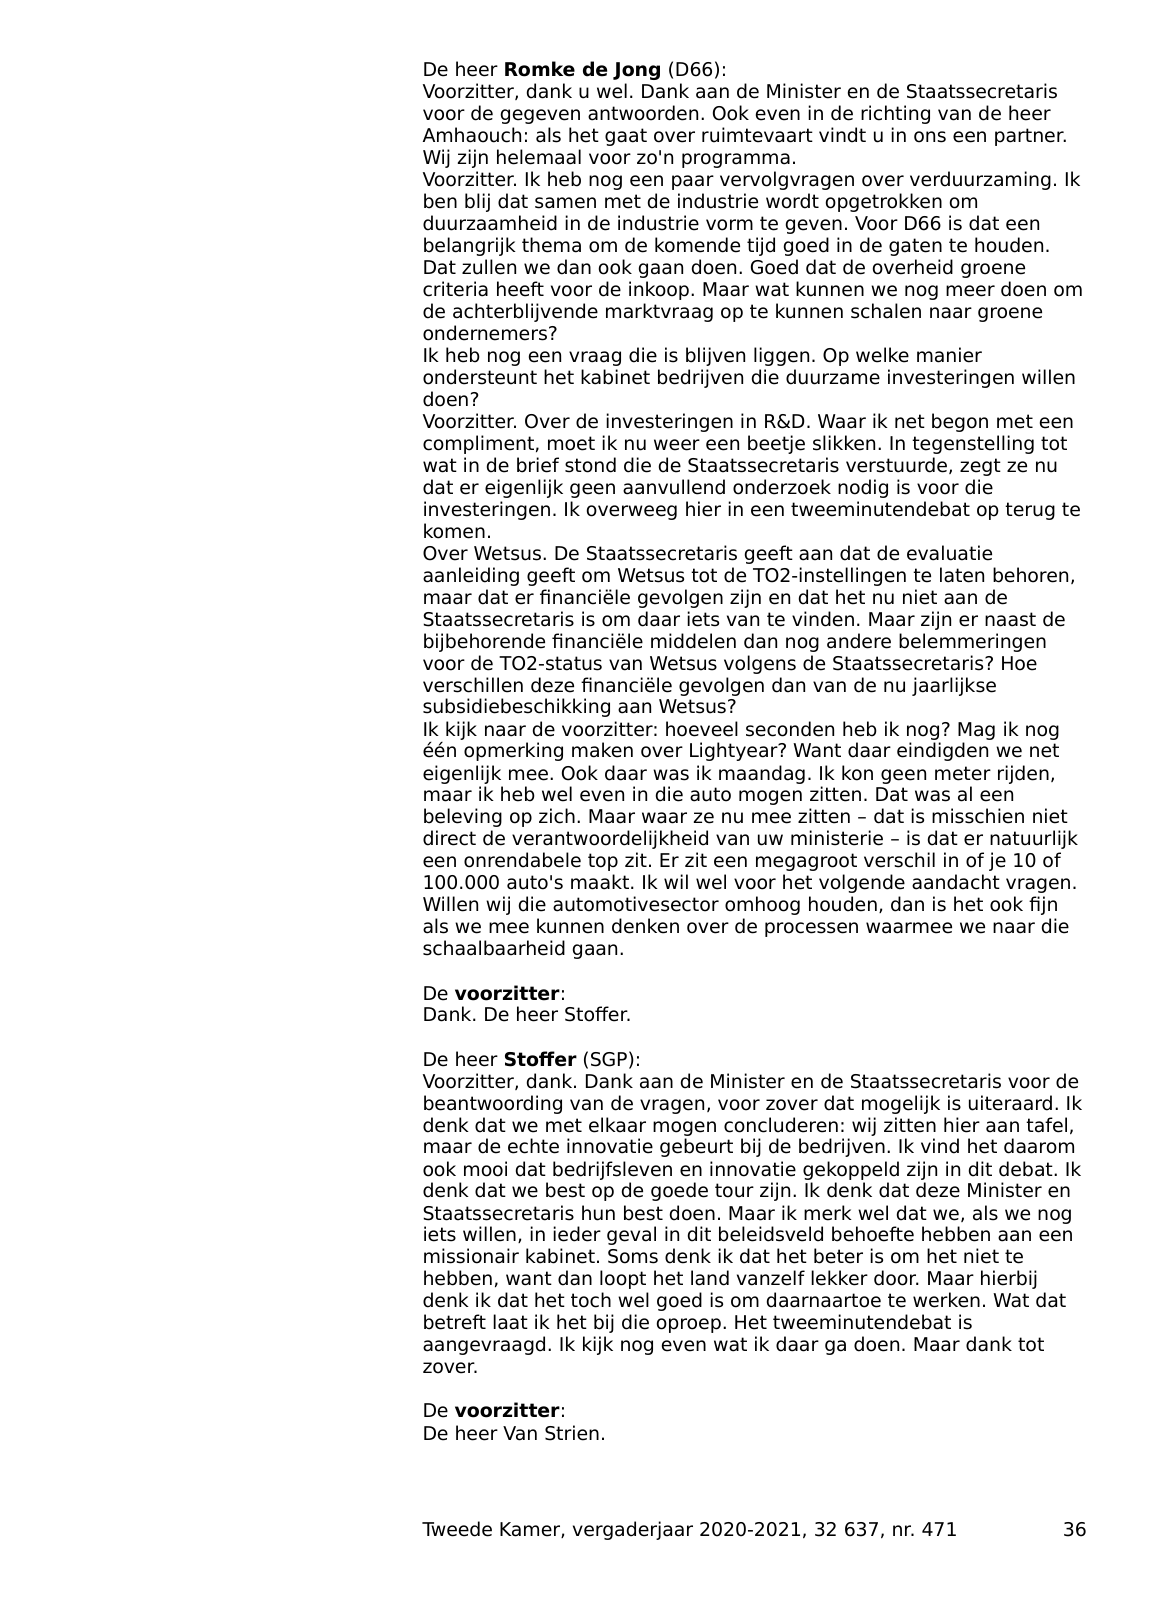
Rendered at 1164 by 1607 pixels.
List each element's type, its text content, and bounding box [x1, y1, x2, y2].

text De heer Romke de Jong (D66): [422, 59, 1087, 81]
text Voorzitter. Ik heb nog een paar vervolgvragen over verduurzaming. Ik ben blij dat samen met de industrie wordt opgetrokken om duurzaamheid in de industrie vorm te geven. Voor D66 is dat een belangrijk thema om de komende tijd goed in de gaten te houden. Dat zullen we dan ook gaan doen. Goed dat de overheid groene criteria heeft voor de inkoop. Maar wat kunnen we nog meer doen om de achterblijvende marktvraag op te kunnen schalen naar groene ondernemers? [422, 169, 1087, 345]
text De heer Stoffer (SGP): [422, 1048, 1087, 1071]
text Over Wetsus. De Staatssecretaris geeft aan dat de evaluatie aanleiding geeft om Wetsus tot de TO2-instellingen te laten behoren, maar dat er financiële gevolgen zijn en dat het nu niet aan de Staatssecretaris is om daar iets van te vinden. Maar zijn er naast de bijbehorende financiële middelen dan nog andere belemmeringen voor de TO2-status van Wetsus volgens de Staatssecretaris? Hoe verschillen deze financiële gevolgen dan van de nu jaarlijkse subsidiebeschikking aan Wetsus? [422, 543, 1087, 718]
text De voorzitter: [422, 982, 1087, 1004]
text Dank. De heer Stoffer. [422, 1004, 1087, 1026]
text Voorzitter, dank u wel. Dank aan de Minister en de Staatssecretaris voor de gegeven antwoorden. Ook even in de richting van de heer Amhaouch: als het gaat over ruimtevaart vindt u in ons een partner. Wij zijn helemaal voor zo'n programma. [422, 81, 1087, 169]
text Ik heb nog een vraag die is blijven liggen. Op welke manier ondersteunt het kabinet bedrijven die duurzame investeringen willen doen? [422, 345, 1087, 411]
text Voorzitter. Over de investeringen in R&D. Waar ik net begon met een compliment, moet ik nu weer een beetje slikken. In tegenstelling tot wat in de brief stond die de Staatssecretaris verstuurde, zegt ze nu dat er eigenlijk geen aanvullend onderzoek nodig is voor die investeringen. Ik overweeg hier in een tweeminutendebat op terug te komen. [422, 411, 1087, 543]
text De heer Van Strien. [422, 1422, 1087, 1444]
text Ik kijk naar de voorzitter: hoeveel seconden heb ik nog? Mag ik nog één opmerking maken over Lightyear? Want daar eindigden we net eigenlijk mee. Ook daar was ik maandag. Ik kon geen meter rijden, maar ik heb wel even in die auto mogen zitten. Dat was al een beleving op zich. Maar waar ze nu mee zitten – dat is misschien niet direct de verantwoordelijkheid van uw ministerie – is dat er natuurlijk een onrendabele top zit. Er zit een megagroot verschil in of je 10 of 100.000 auto's maakt. Ik wil wel voor het volgende aandacht vragen. Willen wij die automotivesector omhoog houden, dan is het ook fijn als we mee kunnen denken over de processen waarmee we naar die schaalbaarheid gaan. [422, 718, 1087, 960]
text Voorzitter, dank. Dank aan de Minister en de Staatssecretaris voor de beantwoording van de vragen, voor zover dat mogelijk is uiteraard. Ik denk dat we met elkaar mogen concluderen: wij zitten hier aan tafel, maar de echte innovatie gebeurt bij de bedrijven. Ik vind het daarom ook mooi dat bedrijfsleven en innovatie gekoppeld zijn in dit debat. Ik denk dat we best op de goede tour zijn. Ik denk dat deze Minister en Staatssecretaris hun best doen. Maar ik merk wel dat we, als we nog iets willen, in ieder geval in dit beleidsveld behoefte hebben aan een missionair kabinet. Soms denk ik dat het beter is om het niet te hebben, want dan loopt het land vanzelf lekker door. Maar hierbij denk ik dat het toch wel goed is om daarnaartoe te werken. Wat dat betreft laat ik het bij die oproep. Het tweeminutendebat is aangevraagd. Ik kijk nog even wat ik daar ga doen. Maar dank tot zover. [422, 1071, 1087, 1378]
text De voorzitter: [422, 1400, 1087, 1422]
